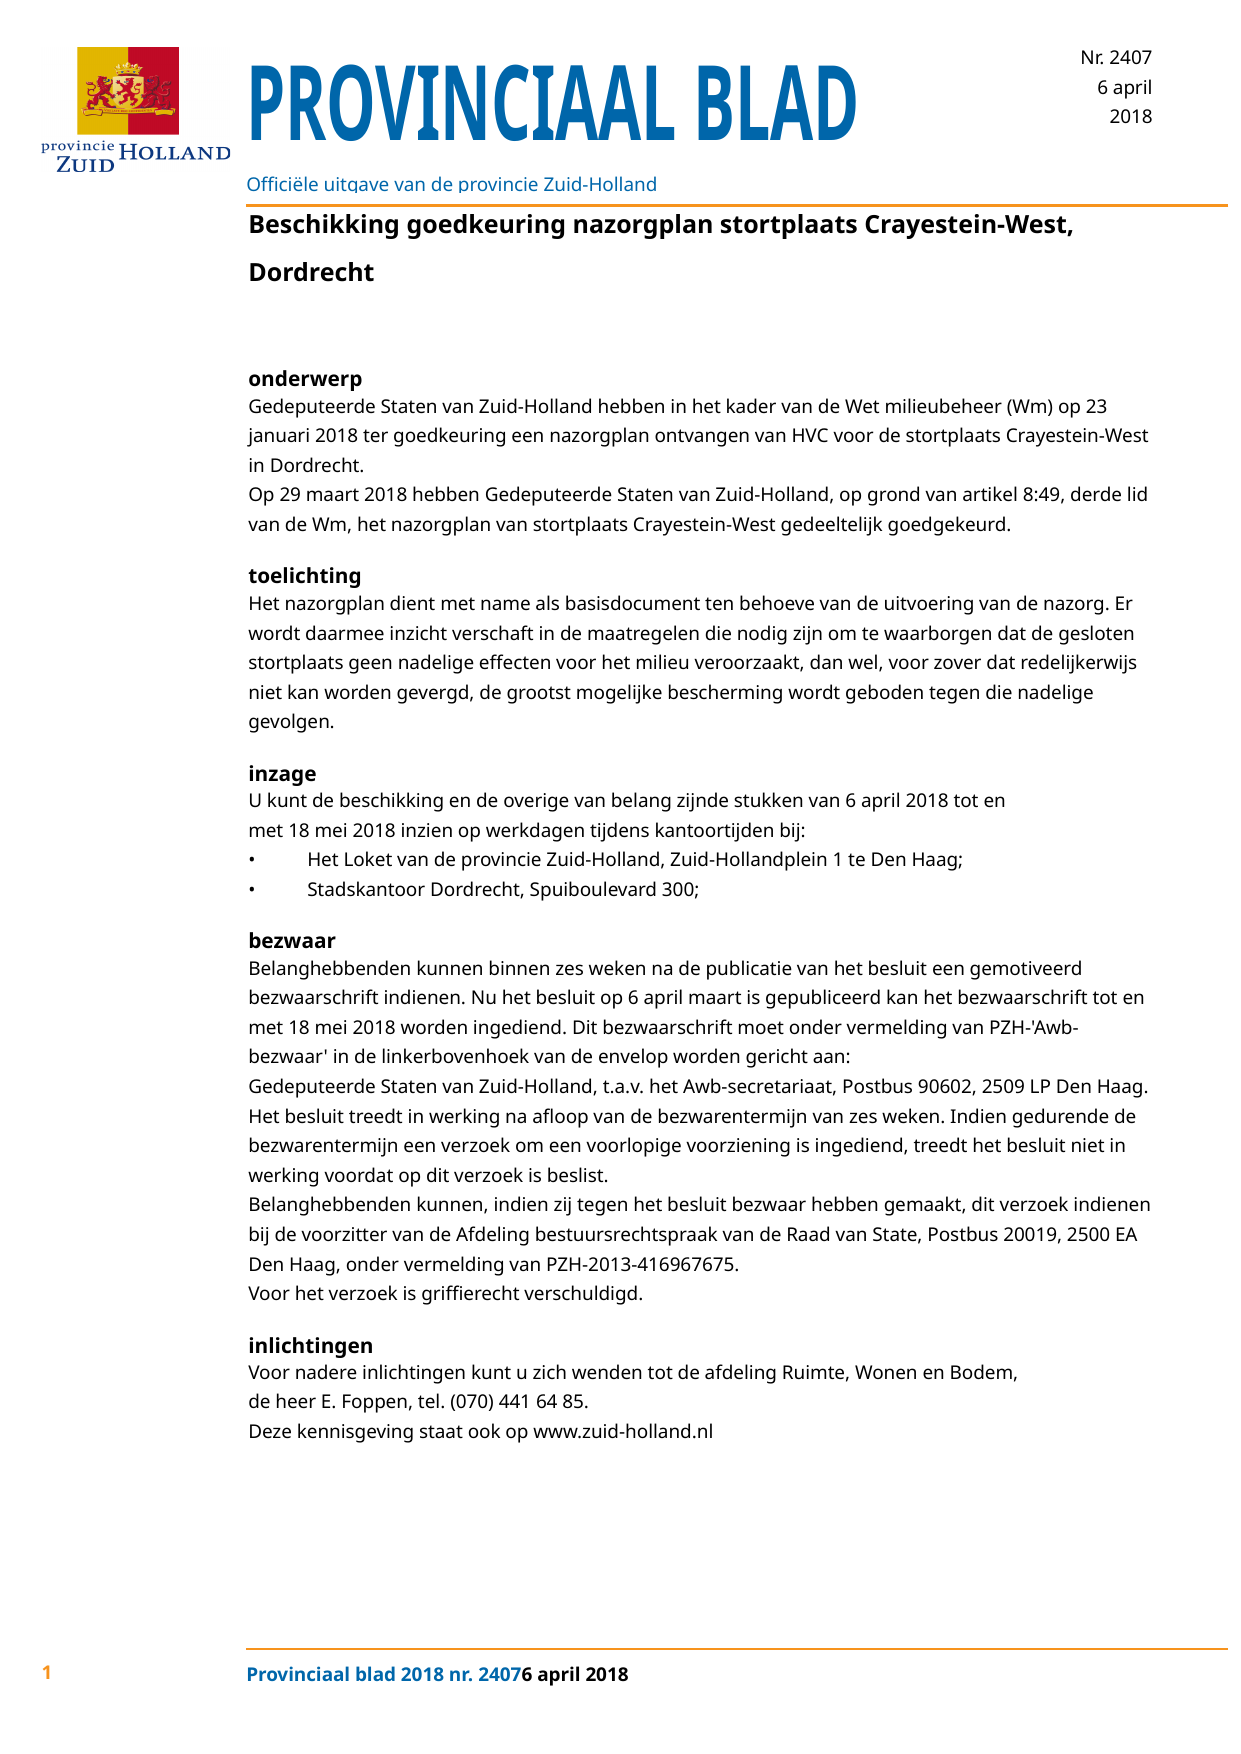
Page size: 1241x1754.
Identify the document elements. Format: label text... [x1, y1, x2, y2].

text Beschikking goedkeuring nazorgplan stortplaats Crayestein-West, Dordrecht [248, 207, 1152, 288]
text de heer E. Foppen, tel. (070) 441 64 85. [248, 1389, 1152, 1414]
text Deze kennisgeving staat ook op www.zuid-holland.nl [248, 1418, 1152, 1444]
text Voor nadere inlichtingen kunt u zich wenden tot de afdeling Ruimte, Wonen en Bodem, [248, 1359, 1152, 1385]
text Gedeputeerde Staten van Zuid-Holland hebben in het kader van de Wet milieubeheer (Wm) op 23 januari 2018 ter goedkeuring een nazorgplan ontvangen van HVC voor de stortplaats Crayestein-West in Dordrecht. [248, 393, 1152, 478]
text Voor het verzoek is griffierecht verschuldigd. [248, 1280, 1152, 1306]
picture [41, 47, 231, 172]
text Het besluit treedt in werking na afloop van de bezwarentermijn van zes weken. Indien gedurende de bezwarentermijn een verzoek om een voorlopige voorziening is ingediend, treedt het besluit niet in werking voordat op dit verzoek is beslist. [248, 1103, 1152, 1188]
text U kunt de beschikking en de overige van belang zijnde stukken van 6 april 2018 tot en [248, 787, 1152, 813]
text Het nazorgplan dient met name als basisdocument ten behoeve van de uitvoering van de nazorg. Er wordt daarmee inzicht verschaft in de maatregelen die nodig zijn om te waarborgen dat de gesloten stortplaats geen nadelige effecten voor het milieu veroorzaakt, dan wel, voor zover dat redelijkerwijs niet kan worden gevergd, de grootst mogelijke bescherming wordt geboden tegen die nadelige gevolgen. [248, 590, 1152, 734]
text onderwerp [248, 364, 1152, 393]
text Belanghebbenden kunnen, indien zij tegen het besluit bezwaar hebben gemaakt, dit verzoek indienen bij de voorzitter van de Afdeling bestuursrechtspraak van de Raad van State, Postbus 20019, 2500 EA Den Haag, onder vermelding van PZH-2013-416967675. [248, 1192, 1152, 1276]
text Gedeputeerde Staten van Zuid-Holland, t.a.v. het Awb-secretariaat, Postbus 90602, 2509 LP Den Haag. [248, 1073, 1152, 1099]
text bezwaar [248, 926, 1152, 955]
list Het Loket van de provincie Zuid-Holland, Zuid-Hollandplein 1 te Den Haag; [248, 846, 1152, 872]
text met 18 mei 2018 inzien op werkdagen tijdens kantoortijden bij: [248, 817, 1152, 843]
text Op 29 maart 2018 hebben Gedeputeerde Staten van Zuid-Holland, op grond van artikel 8:49, derde lid van de Wm, het nazorgplan van stortplaats Crayestein-West gedeeltelijk goedgekeurd. [248, 482, 1152, 537]
text inzage [248, 759, 1152, 787]
list Stadskantoor Dordrecht, Spuiboulevard 300; [248, 876, 1152, 902]
text inlichtingen [248, 1331, 1152, 1359]
text Belanghebbenden kunnen binnen zes weken na de publicatie van het besluit een gemotiveerd bezwaarschrift indienen. Nu het besluit op 6 april maart is gepubliceerd kan het bezwaarschrift tot en met 18 mei 2018 worden ingediend. Dit bezwaarschrift moet onder vermelding van PZH-'Awb-bezwaar' in de linkerbovenhoek van de envelop worden gericht aan: [248, 955, 1152, 1069]
text toelichting [248, 562, 1152, 590]
